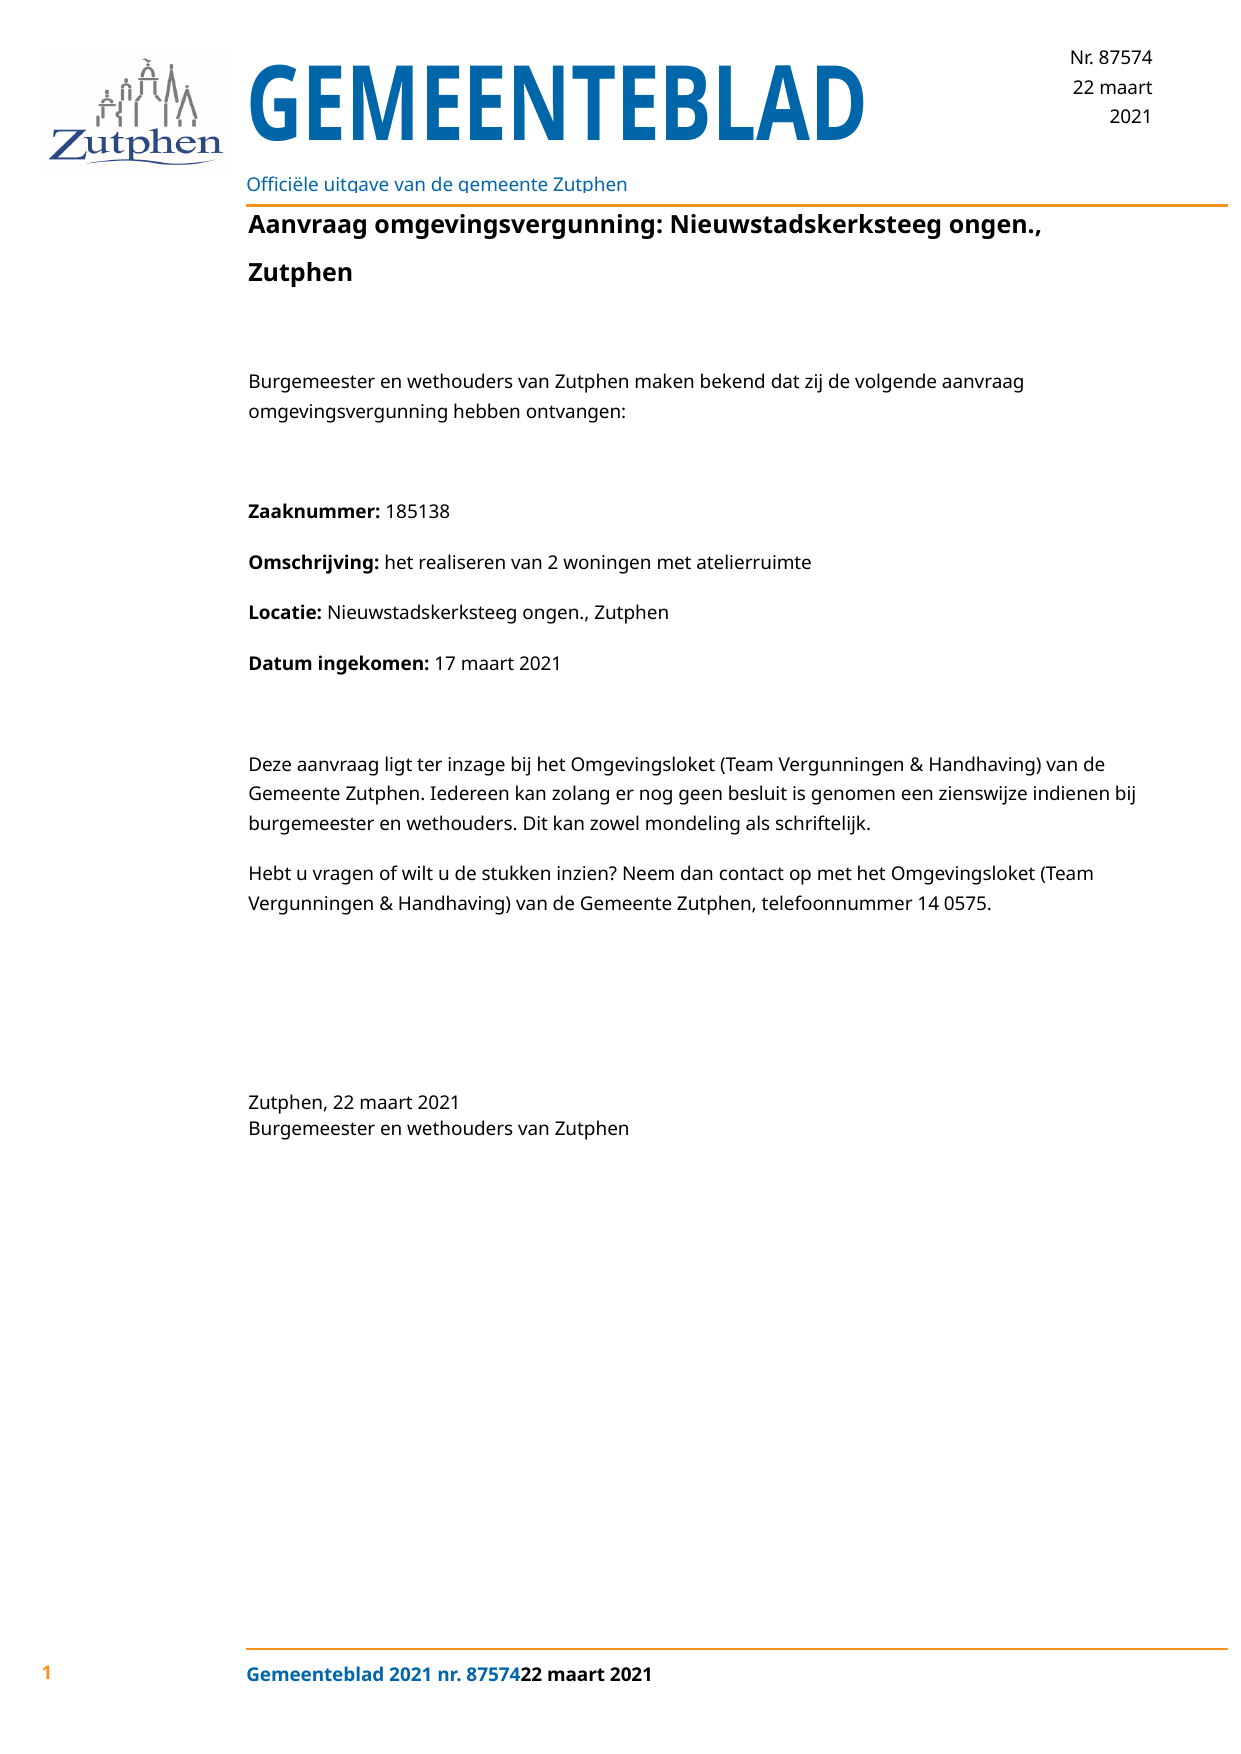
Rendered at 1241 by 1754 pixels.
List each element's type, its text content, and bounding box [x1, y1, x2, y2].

text Zaaknummer: 185138 [248, 499, 1152, 524]
text Datum ingekomen: 17 maart 2021 [248, 650, 1152, 676]
text Aanvraag omgevingsvergunning: Nieuwstadskerksteeg ongen., Zutphen [248, 207, 1152, 288]
text Locatie: Nieuwstadskerksteeg ongen., Zutphen [248, 599, 1152, 625]
text Omschrijving: het realiseren van 2 woningen met atelierruimte [248, 549, 1152, 575]
picture [41, 47, 231, 172]
text Burgemeester en wethouders van Zutphen maken bekend dat zij de volgende aanvraag omgevingsvergunning hebben ontvangen: [248, 368, 1152, 424]
text Zutphen, 22 maart 2021 [248, 1089, 1152, 1115]
text Hebt u vragen of wilt u de stukken inzien? Neem dan contact op met het Omgevingsloket (Team Vergunningen & Handhaving) van de Gemeente Zutphen, telefoonnummer 14 0575. [248, 860, 1152, 916]
text Deze aanvraag ligt ter inzage bij het Omgevingsloket (Team Vergunningen & Handhaving) van de Gemeente Zutphen. Iedereen kan zolang er nog geen besluit is genomen een zienswijze indienen bij burgemeester en wethouders. Dit kan zowel mondeling als schriftelijk. [248, 751, 1152, 836]
text Burgemeester en wethouders van Zutphen [248, 1115, 1152, 1141]
